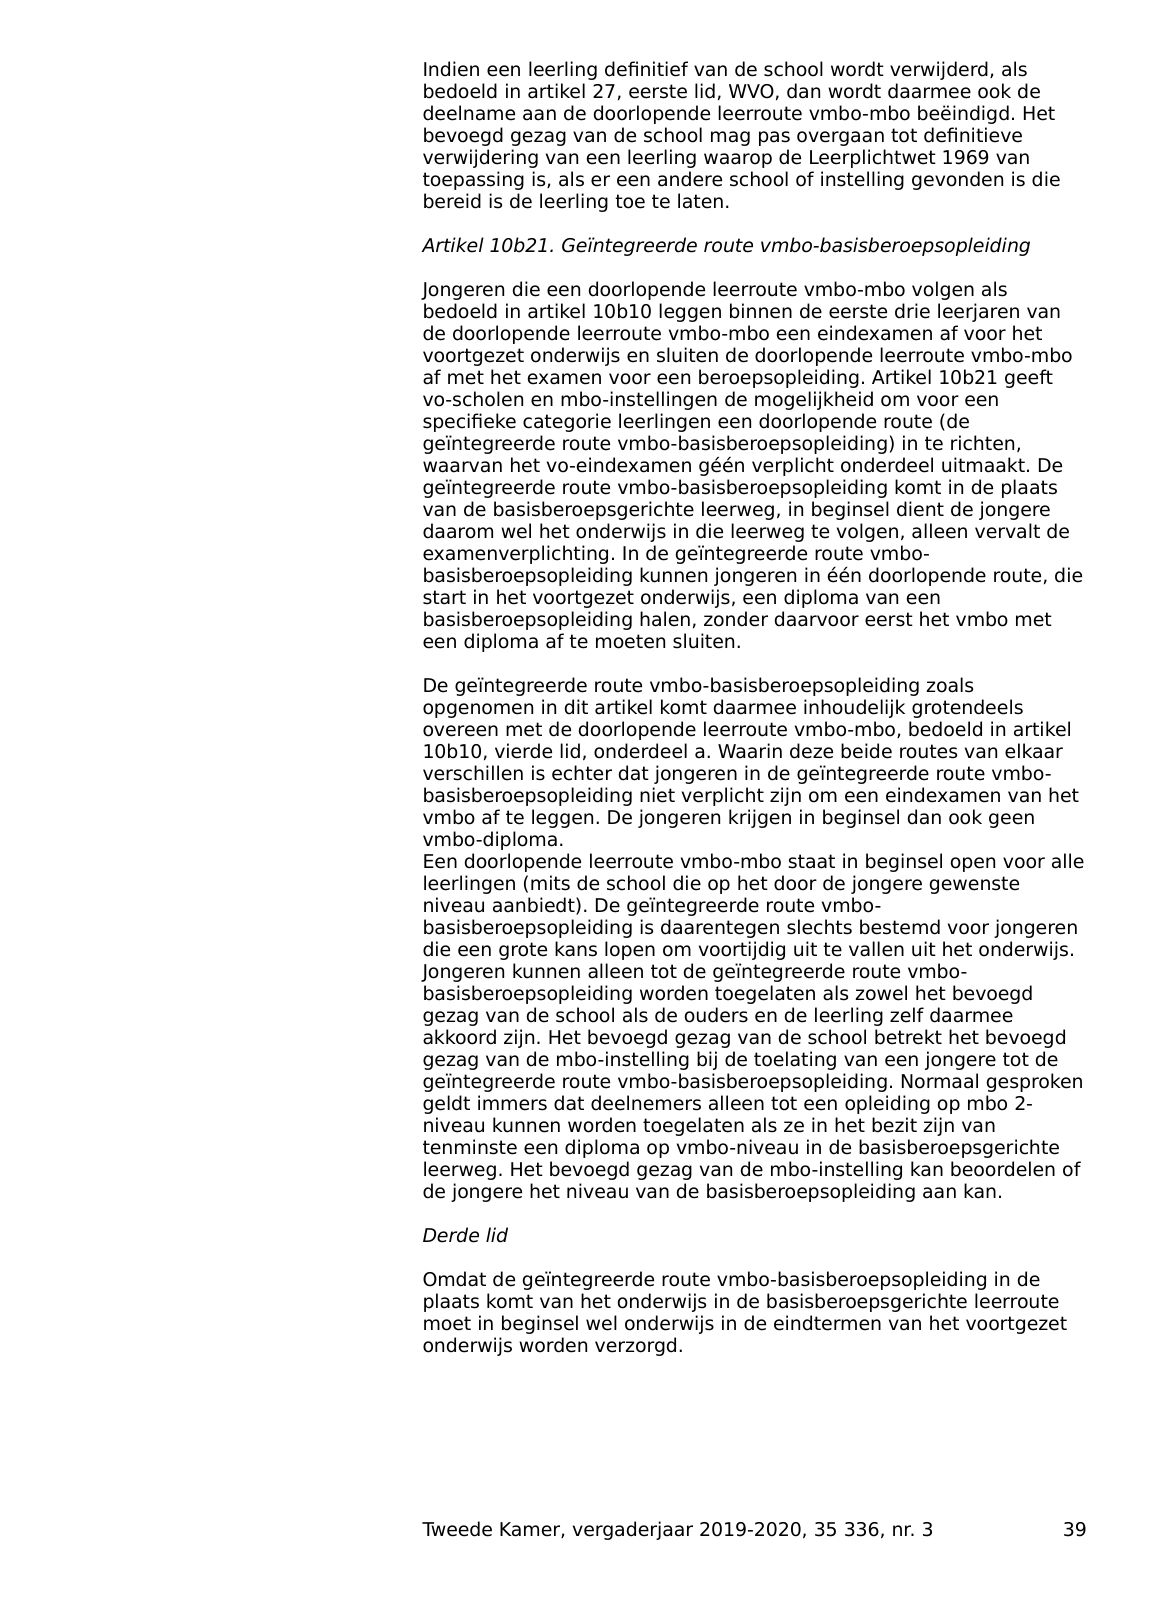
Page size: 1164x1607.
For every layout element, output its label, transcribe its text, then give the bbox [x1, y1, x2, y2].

text De geïntegreerde route vmbo-basisberoepsopleiding zoals opgenomen in dit artikel komt daarmee inhoudelijk grotendeels overeen met de doorlopende leerroute vmbo-mbo, bedoeld in artikel 10b10, vierde lid, onderdeel a. Waarin deze beide routes van elkaar verschillen is echter dat jongeren in de geïntegreerde route vmbo-basisberoepsopleiding niet verplicht zijn om een eindexamen van het vmbo af te leggen. De jongeren krijgen in beginsel dan ook geen vmbo-diploma. [422, 675, 1087, 851]
text Indien een leerling definitief van de school wordt verwijderd, als bedoeld in artikel 27, eerste lid, WVO, dan wordt daarmee ook de deelname aan de doorlopende leerroute vmbo-mbo beëindigd. Het bevoegd gezag van de school mag pas overgaan tot definitieve verwijdering van een leerling waarop de Leerplichtwet 1969 van toepassing is, als er een andere school of instelling gevonden is die bereid is de leerling toe te laten. [422, 59, 1087, 213]
subtitle Derde lid [422, 1225, 1087, 1247]
text Omdat de geïntegreerde route vmbo-basisberoepsopleiding in de plaats komt van het onderwijs in de basisberoepsgerichte leerroute moet in beginsel wel onderwijs in de eindtermen van het voortgezet onderwijs worden verzorgd. [422, 1269, 1087, 1357]
subtitle Artikel 10b21. Geïntegreerde route vmbo-basisberoepsopleiding [422, 235, 1087, 257]
text Een doorlopende leerroute vmbo-mbo staat in beginsel open voor alle leerlingen (mits de school die op het door de jongere gewenste niveau aanbiedt). De geïntegreerde route vmbo-basisberoepsopleiding is daarentegen slechts bestemd voor jongeren die een grote kans lopen om voortijdig uit te vallen uit het onderwijs. Jongeren kunnen alleen tot de geïntegreerde route vmbo-basisberoepsopleiding worden toegelaten als zowel het bevoegd gezag van de school als de ouders en de leerling zelf daarmee akkoord zijn. Het bevoegd gezag van de school betrekt het bevoegd gezag van de mbo-instelling bij de toelating van een jongere tot de geïntegreerde route vmbo-basisberoepsopleiding. Normaal gesproken geldt immers dat deelnemers alleen tot een opleiding op mbo 2-niveau kunnen worden toegelaten als ze in het bezit zijn van tenminste een diploma op vmbo-niveau in de basisberoepsgerichte leerweg. Het bevoegd gezag van de mbo-instelling kan beoordelen of de jongere het niveau van de basisberoepsopleiding aan kan. [422, 851, 1087, 1203]
text Jongeren die een doorlopende leerroute vmbo-mbo volgen als bedoeld in artikel 10b10 leggen binnen de eerste drie leerjaren van de doorlopende leerroute vmbo-mbo een eindexamen af voor het voortgezet onderwijs en sluiten de doorlopende leerroute vmbo-mbo af met het examen voor een beroepsopleiding. Artikel 10b21 geeft vo-scholen en mbo-instellingen de mogelijkheid om voor een specifieke categorie leerlingen een doorlopende route (de geïntegreerde route vmbo-basisberoepsopleiding) in te richten, waarvan het vo-eindexamen géén verplicht onderdeel uitmaakt. De geïntegreerde route vmbo-basisberoepsopleiding komt in de plaats van de basisberoepsgerichte leerweg, in beginsel dient de jongere daarom wel het onderwijs in die leerweg te volgen, alleen vervalt de examenverplichting. In de geïntegreerde route vmbo-basisberoepsopleiding kunnen jongeren in één doorlopende route, die start in het voortgezet onderwijs, een diploma van een basisberoepsopleiding halen, zonder daarvoor eerst het vmbo met een diploma af te moeten sluiten. [422, 279, 1087, 653]
